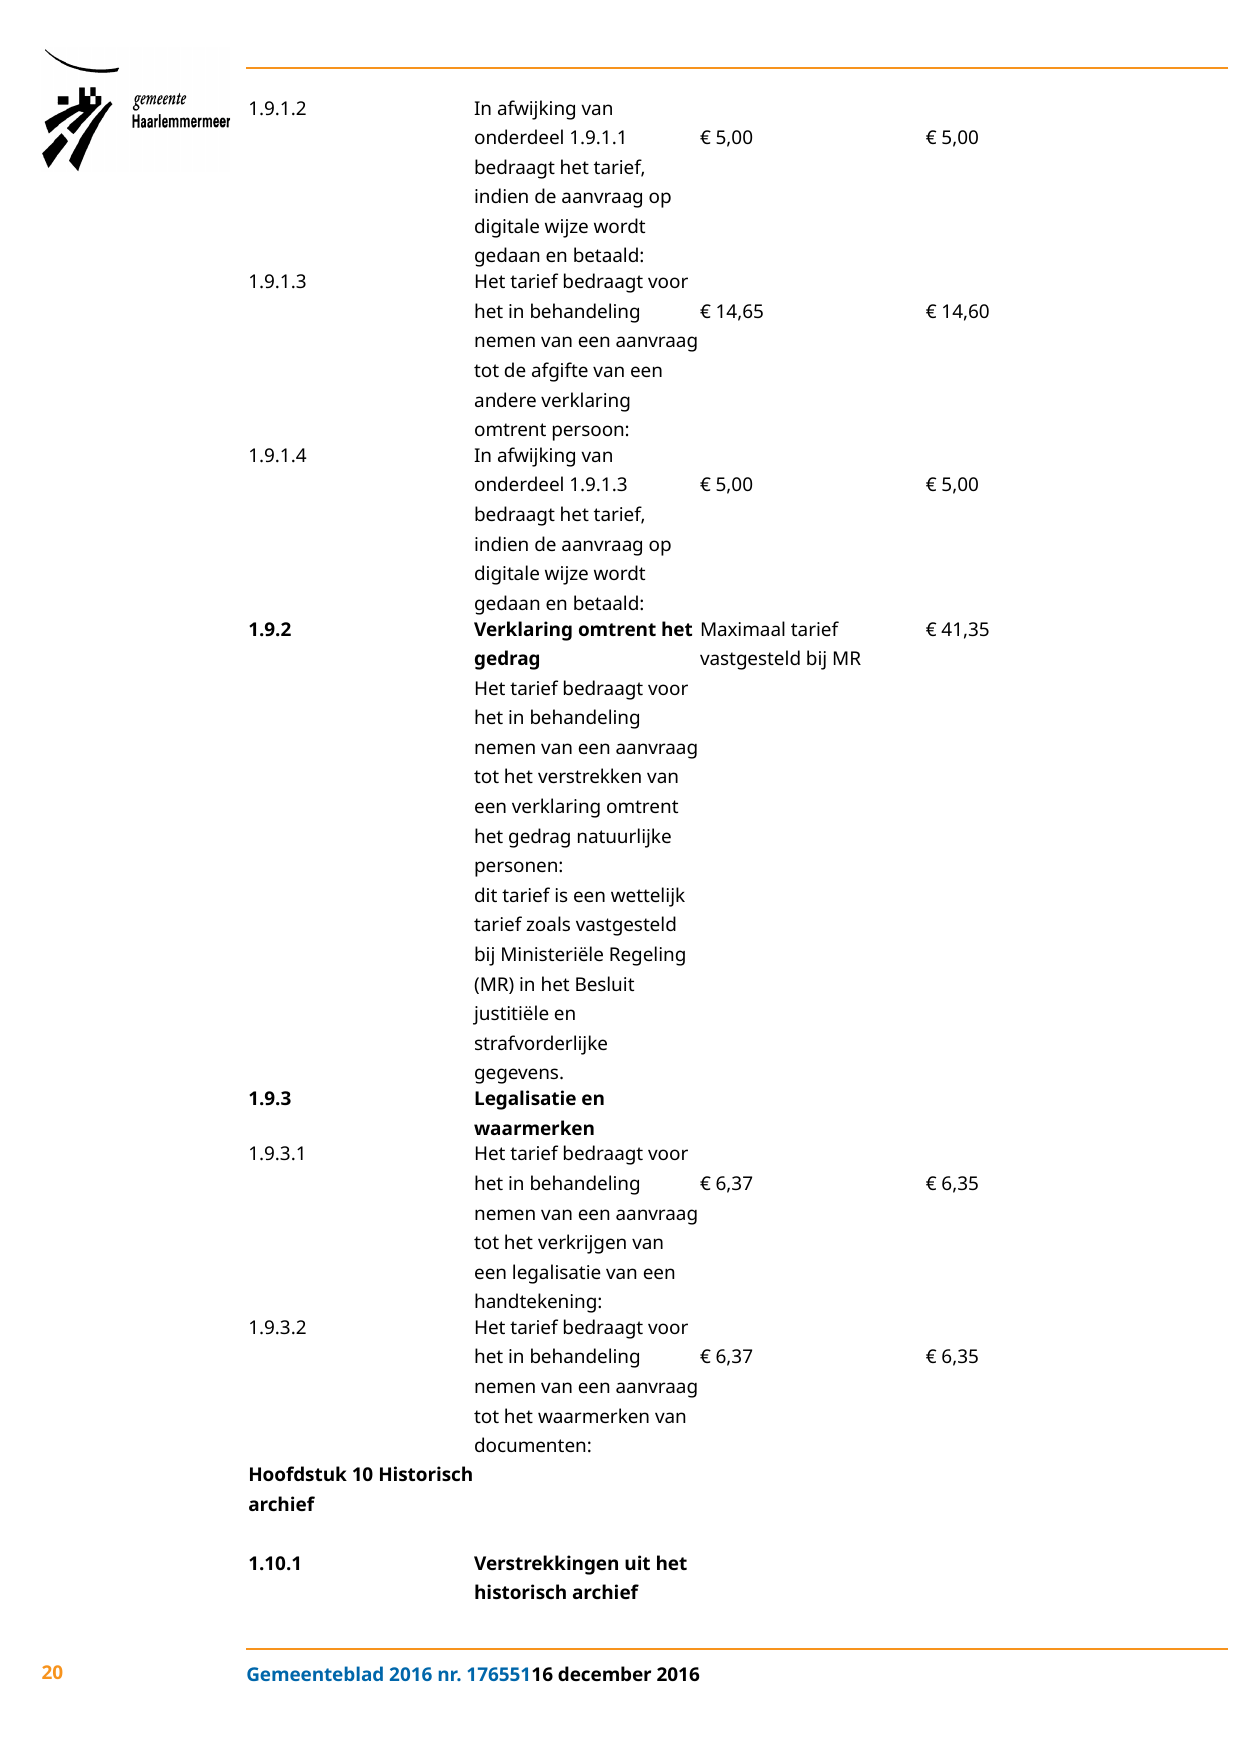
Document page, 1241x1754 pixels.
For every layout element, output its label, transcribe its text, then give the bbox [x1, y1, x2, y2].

table_cell € 14,60 [926, 269, 1152, 442]
table_header [700, 1462, 926, 1546]
table_cell In afwijking van onderdeel 1.9.1.3 bedraagt het tarief, indien de aanvraag op digitale wijze wordt gedaan en betaald: [474, 442, 700, 616]
table_cell 1.9.2 [248, 616, 474, 1085]
table_cell € 5,00 [700, 442, 926, 616]
table_cell 1.9.3.1 [248, 1141, 474, 1314]
table_cell Het tarief bedraagt voor het in behandeling nemen van een aanvraag tot de afgifte van een andere verklaring omtrent persoon: [474, 269, 700, 442]
table_header [926, 1550, 1152, 1605]
table_cell Legalisatie en waarmerken [474, 1085, 700, 1141]
picture [41, 47, 231, 172]
table_cell 1.9.1.4 [248, 442, 474, 616]
table_cell 1.9.3.2 [248, 1314, 474, 1458]
table_cell Verklaring omtrent het gedrag Het tarief bedraagt voor het in behandeling nemen van een aanvraag tot het verstrekken van een verklaring omtrent het gedrag natuurlijke personen: dit tarief is een wettelijk tarief zoals vastgesteld bij Ministeriële Regeling (MR) in het Besluit justitiële en strafvorderlijke gegevens. [474, 616, 700, 1085]
table_cell In afwijking van onderdeel 1.9.1.1 bedraagt het tarief, indien de aanvraag op digitale wijze wordt gedaan en betaald: [474, 95, 700, 268]
table_cell € 6,35 [926, 1314, 1152, 1458]
table_header Verstrekkingen uit het historisch archief [474, 1550, 700, 1605]
table_cell € 6,35 [926, 1141, 1152, 1314]
table_cell € 5,00 [926, 95, 1152, 268]
table_cell Het tarief bedraagt voor het in behandeling nemen van een aanvraag tot het waarmerken van documenten: [474, 1314, 700, 1458]
table_cell 1.9.3 [248, 1085, 474, 1141]
table_header [700, 1550, 926, 1605]
table_header 1.10.1 [248, 1550, 474, 1605]
table_header [474, 1462, 700, 1546]
table_cell € 6,37 [700, 1314, 926, 1458]
table_header Hoofdstuk 10 Historisch archief [248, 1462, 474, 1546]
table_cell € 6,37 [700, 1141, 926, 1314]
table_cell [926, 1085, 1152, 1141]
table_cell Maximaal tarief vastgesteld bij MR [700, 616, 926, 1085]
table_cell [700, 1085, 926, 1141]
table_cell € 5,00 [926, 442, 1152, 616]
table_header [926, 1462, 1152, 1546]
table_cell 1.9.1.3 [248, 269, 474, 442]
table_cell € 14,65 [700, 269, 926, 442]
table_cell € 41,35 [926, 616, 1152, 1085]
table_cell Het tarief bedraagt voor het in behandeling nemen van een aanvraag tot het verkrijgen van een legalisatie van een handtekening: [474, 1141, 700, 1314]
table_cell € 5,00 [700, 95, 926, 268]
table_cell 1.9.1.2 [248, 95, 474, 268]
